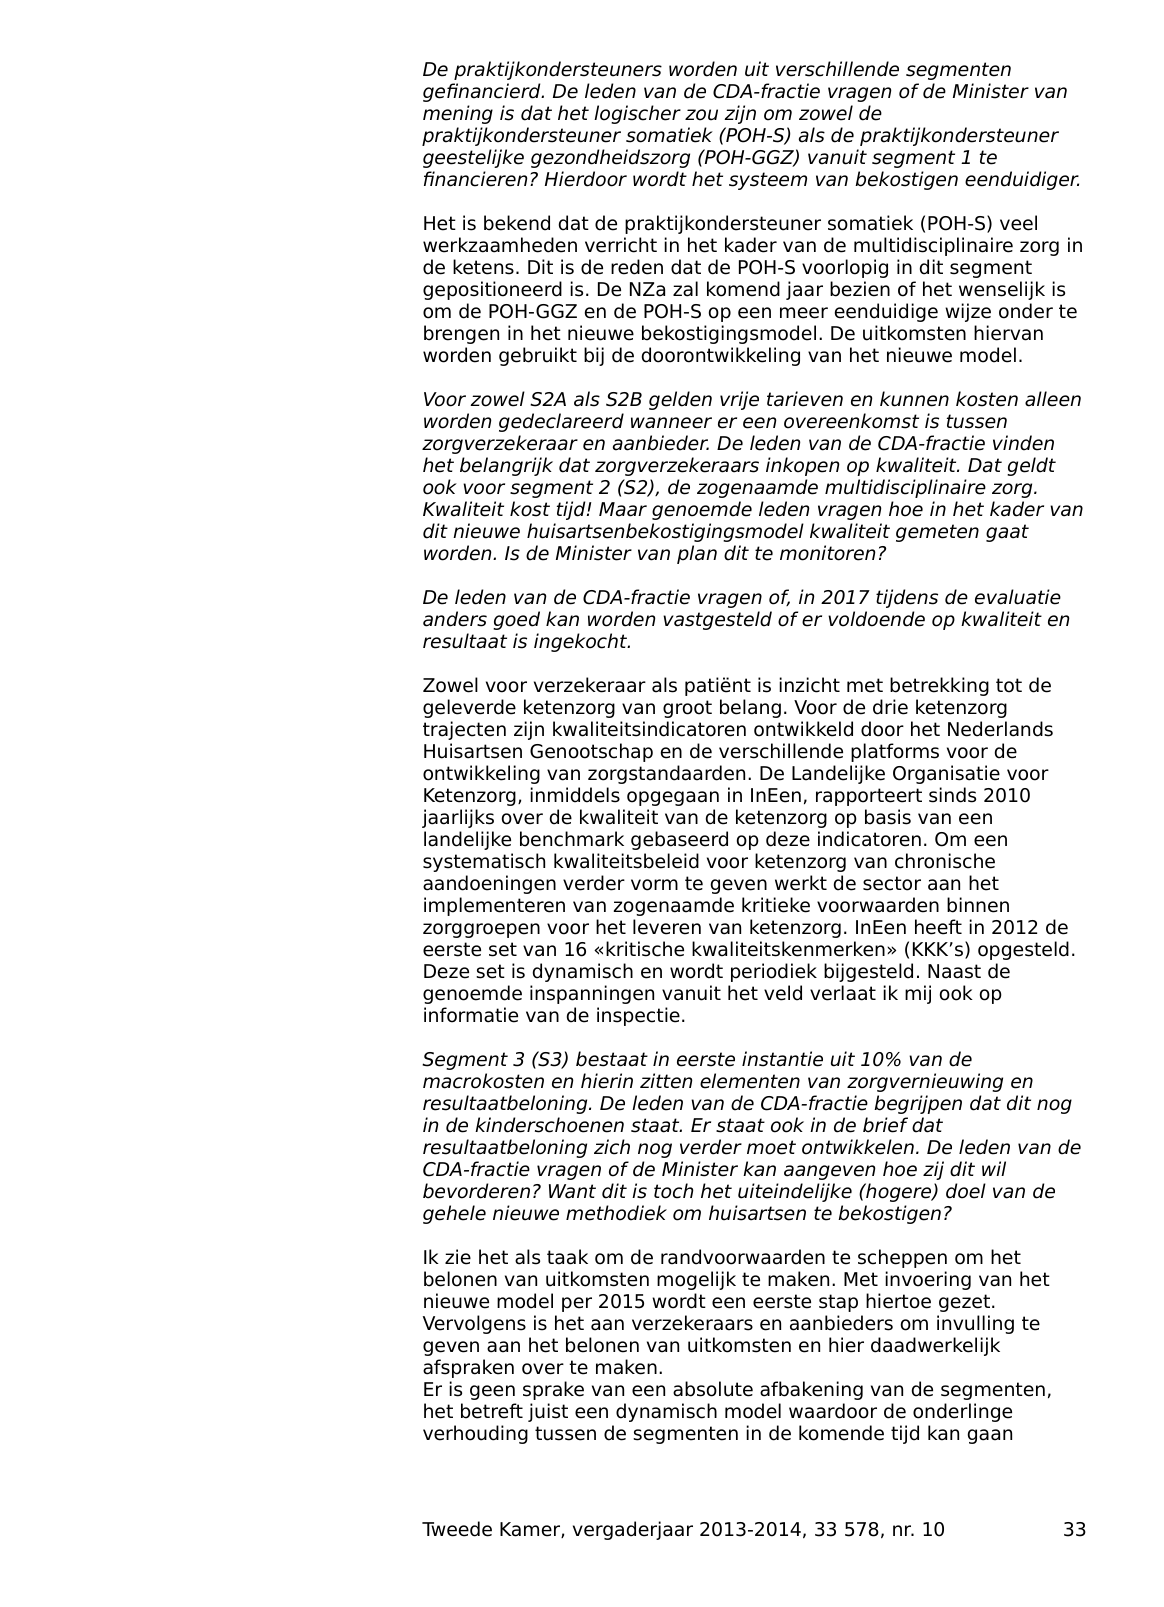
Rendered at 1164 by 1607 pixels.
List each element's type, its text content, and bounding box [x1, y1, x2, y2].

text Het is bekend dat de praktijkondersteuner somatiek (POH-S) veel werkzaamheden verricht in het kader van de multidisciplinaire zorg in de ketens. Dit is de reden dat de POH-S voorlopig in dit segment gepositioneerd is. De NZa zal komend jaar bezien of het wenselijk is om de POH-GGZ en de POH-S op een meer eenduidige wijze onder te brengen in het nieuwe bekostigingsmodel. De uitkomsten hiervan worden gebruikt bij de doorontwikkeling van het nieuwe model. [422, 213, 1087, 367]
text Er is geen sprake van een absolute afbakening van de segmenten, het betreft juist een dynamisch model waardoor de onderlinge verhouding tussen de segmenten in de komende tijd kan gaan [422, 1379, 1087, 1445]
text Ik zie het als taak om de randvoorwaarden te scheppen om het belonen van uitkomsten mogelijk te maken. Met invoering van het nieuwe model per 2015 wordt een eerste stap hiertoe gezet. Vervolgens is het aan verzekeraars en aanbieders om invulling te geven aan het belonen van uitkomsten en hier daadwerkelijk afspraken over te maken. [422, 1247, 1087, 1379]
text Voor zowel S2A als S2B gelden vrije tarieven en kunnen kosten alleen worden gedeclareerd wanneer er een overeenkomst is tussen zorgverzekeraar en aanbieder. De leden van de CDA-fractie vinden het belangrijk dat zorgverzekeraars inkopen op kwaliteit. Dat geldt ook voor segment 2 (S2), de zogenaamde multidisciplinaire zorg. Kwaliteit kost tijd! Maar genoemde leden vragen hoe in het kader van dit nieuwe huisartsenbekostigingsmodel kwaliteit gemeten gaat worden. Is de Minister van plan dit te monitoren? [422, 389, 1087, 565]
text De praktijkondersteuners worden uit verschillende segmenten gefinancierd. De leden van de CDA-fractie vragen of de Minister van mening is dat het logischer zou zijn om zowel de praktijkondersteuner somatiek (POH-S) als de praktijkondersteuner geestelijke gezondheidszorg (POH-GGZ) vanuit segment 1 te financieren? Hierdoor wordt het systeem van bekostigen eenduidiger. [422, 59, 1087, 191]
text Segment 3 (S3) bestaat in eerste instantie uit 10% van de macrokosten en hierin zitten elementen van zorgvernieuwing en resultaatbeloning. De leden van de CDA-fractie begrijpen dat dit nog in de kinderschoenen staat. Er staat ook in de brief dat resultaatbeloning zich nog verder moet ontwikkelen. De leden van de CDA-fractie vragen of de Minister kan aangeven hoe zij dit wil bevorderen? Want dit is toch het uiteindelijke (hogere) doel van de gehele nieuwe methodiek om huisartsen te bekostigen? [422, 1049, 1087, 1225]
text Zowel voor verzekeraar als patiënt is inzicht met betrekking tot de geleverde ketenzorg van groot belang. Voor de drie ketenzorg trajecten zijn kwaliteitsindicatoren ontwikkeld door het Nederlands Huisartsen Genootschap en de verschillende platforms voor de ontwikkeling van zorgstandaarden. De Landelijke Organisatie voor Ketenzorg, inmiddels opgegaan in InEen, rapporteert sinds 2010 jaarlijks over de kwaliteit van de ketenzorg op basis van een landelijke benchmark gebaseerd op deze indicatoren. Om een systematisch kwaliteitsbeleid voor ketenzorg van chronische aandoeningen verder vorm te geven werkt de sector aan het implementeren van zogenaamde kritieke voorwaarden binnen zorggroepen voor het leveren van ketenzorg. InEen heeft in 2012 de eerste set van 16 «kritische kwaliteitskenmerken» (KKK’s) opgesteld. Deze set is dynamisch en wordt periodiek bijgesteld. Naast de genoemde inspanningen vanuit het veld verlaat ik mij ook op informatie van de inspectie. [422, 675, 1087, 1027]
text De leden van de CDA-fractie vragen of, in 2017 tijdens de evaluatie anders goed kan worden vastgesteld of er voldoende op kwaliteit en resultaat is ingekocht. [422, 587, 1087, 653]
